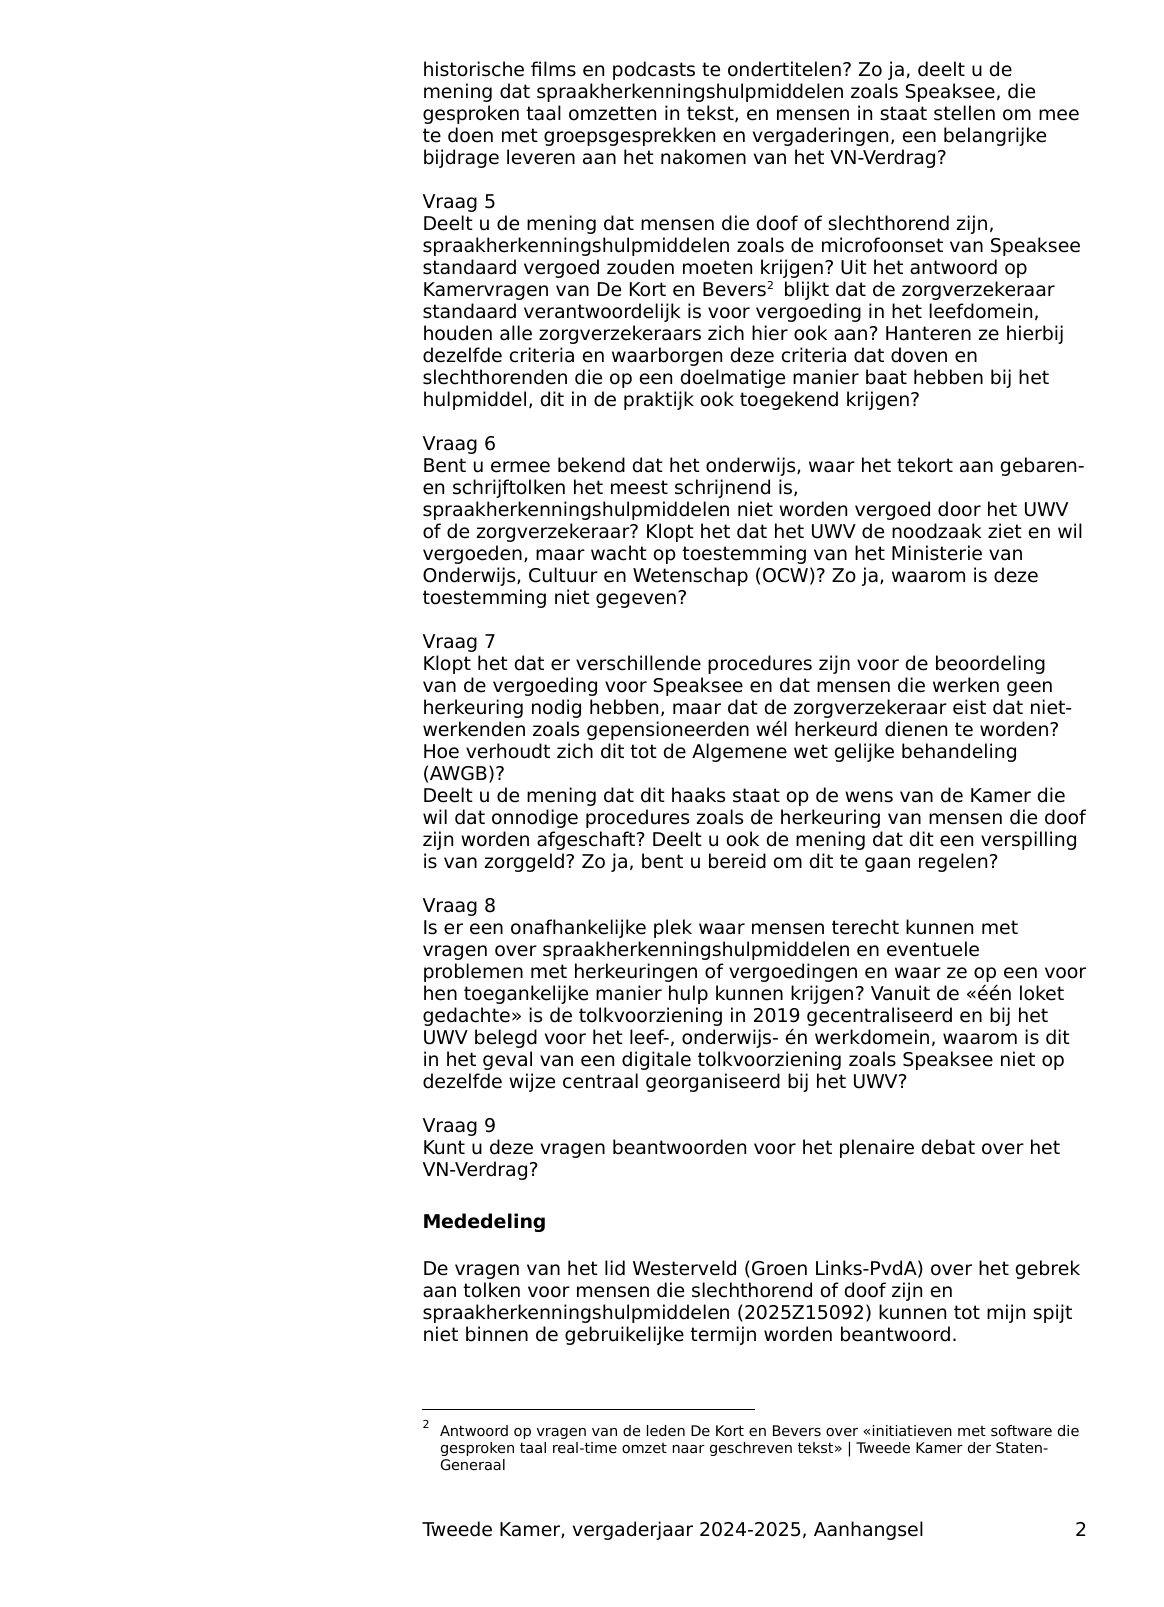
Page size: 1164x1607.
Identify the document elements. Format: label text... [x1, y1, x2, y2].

text Vraag 8 [422, 895, 1087, 917]
text Kunt u deze vragen beantwoorden voor het plenaire debat over het VN-Verdrag? [422, 1137, 1087, 1181]
subtitle Mededeling [422, 1211, 1087, 1233]
text Vraag 7 [422, 631, 1087, 653]
text De vragen van het lid Westerveld (Groen Links-PvdA) over het gebrek aan tolken voor mensen die slechthorend of doof zijn en spraakherkenningshulpmiddelen (2025Z15092) kunnen tot mijn spijt niet binnen de gebruikelijke termijn worden beantwoord. [422, 1258, 1087, 1346]
text Deelt u de mening dat dit haaks staat op de wens van de Kamer die wil dat onnodige procedures zoals de herkeuring van mensen die doof zijn worden afgeschaft? Deelt u ook de mening dat dit een verspilling is van zorggeld? Zo ja, bent u bereid om dit te gaan regelen? [422, 785, 1087, 873]
text Vraag 9 [422, 1115, 1087, 1137]
text Antwoord op vragen van de leden De Kort en Bevers over «initiatieven met software die gesproken taal real-time omzet naar geschreven tekst» | Tweede Kamer der Staten-Generaal [422, 1418, 1087, 1474]
text Klopt het dat er verschillende procedures zijn voor de beoordeling van de vergoeding voor Speaksee en dat mensen die werken geen herkeuring nodig hebben, maar dat de zorgverzekeraar eist dat niet-werkenden zoals gepensioneerden wél herkeurd dienen te worden? Hoe verhoudt zich dit tot de Algemene wet gelijke behandeling (AWGB)? [422, 653, 1087, 785]
text Vraag 5 [422, 191, 1087, 213]
text historische films en podcasts te ondertitelen? Zo ja, deelt u de mening dat spraakherkenningshulpmiddelen zoals Speaksee, die gesproken taal omzetten in tekst, en mensen in staat stellen om mee te doen met groepsgesprekken en vergaderingen, een belangrijke bijdrage leveren aan het nakomen van het VN-Verdrag? [422, 59, 1087, 169]
text Bent u ermee bekend dat het onderwijs, waar het tekort aan gebaren- en schrijftolken het meest schrijnend is, spraakherkenningshulpmiddelen niet worden vergoed door het UWV of de zorgverzekeraar? Klopt het dat het UWV de noodzaak ziet en wil vergoeden, maar wacht op toestemming van het Ministerie van Onderwijs, Cultuur en Wetenschap (OCW)? Zo ja, waarom is deze toestemming niet gegeven? [422, 455, 1087, 609]
text Vraag 6 [422, 433, 1087, 455]
text Is er een onafhankelijke plek waar mensen terecht kunnen met vragen over spraakherkenningshulpmiddelen en eventuele problemen met herkeuringen of vergoedingen en waar ze op een voor hen toegankelijke manier hulp kunnen krijgen? Vanuit de «één loket gedachte» is de tolkvoorziening in 2019 gecentraliseerd en bij het UWV belegd voor het leef-, onderwijs- én werkdomein, waarom is dit in het geval van een digitale tolkvoorziening zoals Speaksee niet op dezelfde wijze centraal georganiseerd bij het UWV? [422, 917, 1087, 1093]
text Deelt u de mening dat mensen die doof of slechthorend zijn, spraakherkenningshulpmiddelen zoals de microfoonset van Speaksee standaard vergoed zouden moeten krijgen? Uit het antwoord op Kamervragen van De Kort en Bevers blijkt dat de zorgverzekeraar standaard verantwoordelijk is voor vergoeding in het leefdomein, houden alle zorgverzekeraars zich hier ook aan? Hanteren ze hierbij dezelfde criteria en waarborgen deze criteria dat doven en slechthorenden die op een doelmatige manier baat hebben bij het hulpmiddel, dit in de praktijk ook toegekend krijgen? [422, 213, 1087, 411]
